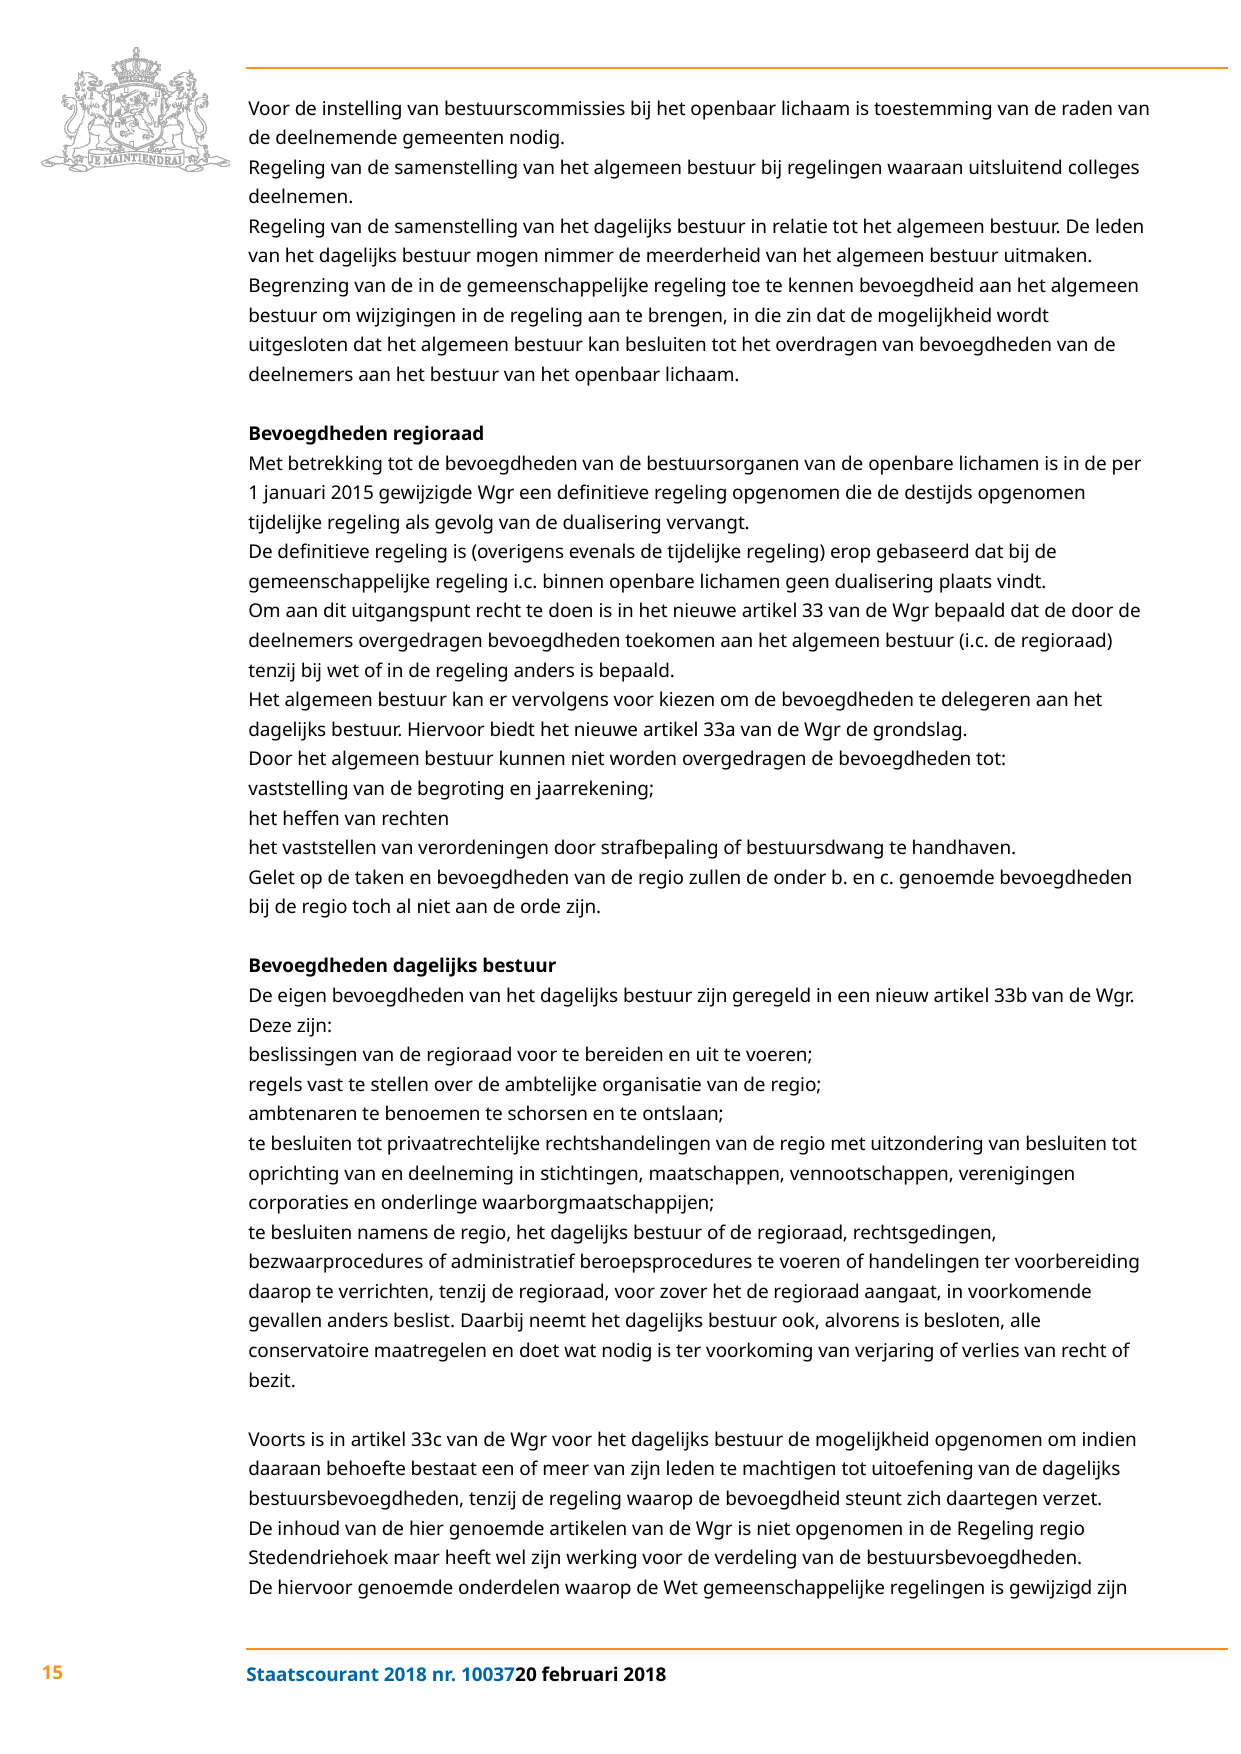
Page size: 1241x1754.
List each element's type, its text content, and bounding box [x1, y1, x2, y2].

text Bevoegdheden regioraad [248, 420, 1152, 446]
text Voor de instelling van bestuurscommissies bij het openbaar lichaam is toestemming van de raden van de deelnemende gemeenten nodig. [248, 95, 1152, 150]
text beslissingen van de regioraad voor te bereiden en uit te voeren; [248, 1041, 1152, 1067]
text het vaststellen van verordeningen door strafbepaling of bestuursdwang te handhaven. [248, 834, 1152, 860]
text het heffen van rechten [248, 805, 1152, 831]
text Regeling van de samenstelling van het dagelijks bestuur in relatie tot het algemeen bestuur. De leden van het dagelijks bestuur mogen nimmer de meerderheid van het algemeen bestuur uitmaken. [248, 213, 1152, 268]
text Voorts is in artikel 33c van de Wgr voor het dagelijks bestuur de mogelijkheid opgenomen om indien daaraan behoefte bestaat een of meer van zijn leden te machtigen tot uitoefening van de dagelijks bestuursbevoegdheden, tenzij de regeling waarop de bevoegdheid steunt zich daartegen verzet. [248, 1426, 1152, 1511]
text De definitieve regeling is (overigens evenals de tijdelijke regeling) erop gebaseerd dat bij de gemeenschappelijke regeling i.c. binnen openbare lichamen geen dualisering plaats vindt. [248, 538, 1152, 594]
text Bevoegdheden dagelijks bestuur [248, 953, 1152, 978]
picture [41, 47, 231, 172]
text De eigen bevoegdheden van het dagelijks bestuur zijn geregeld in een nieuw artikel 33b van de Wgr. Deze zijn: [248, 982, 1152, 1038]
text ambtenaren te benoemen te schorsen en te ontslaan; [248, 1101, 1152, 1126]
text De inhoud van de hier genoemde artikelen van de Wgr is niet opgenomen in de Regeling regio Stedendriehoek maar heeft wel zijn werking voor de verdeling van de bestuursbevoegdheden. [248, 1515, 1152, 1570]
text De hiervoor genoemde onderdelen waarop de Wet gemeenschappelijke regelingen is gewijzigd zijn [248, 1574, 1152, 1600]
text Het algemeen bestuur kan er vervolgens voor kiezen om de bevoegdheden te delegeren aan het dagelijks bestuur. Hiervoor biedt het nieuwe artikel 33a van de Wgr de grondslag. [248, 686, 1152, 742]
text Begrenzing van de in de gemeenschappelijke regeling toe te kennen bevoegdheid aan het algemeen bestuur om wijzigingen in de regeling aan te brengen, in die zin dat de mogelijkheid wordt uitgesloten dat het algemeen bestuur kan besluiten tot het overdragen van bevoegdheden van de deelnemers aan het bestuur van het openbaar lichaam. [248, 272, 1152, 387]
text Om aan dit uitgangspunt recht te doen is in het nieuwe artikel 33 van de Wgr bepaald dat de door de deelnemers overgedragen bevoegdheden toekomen aan het algemeen bestuur (i.c. de regioraad) tenzij bij wet of in de regeling anders is bepaald. [248, 598, 1152, 683]
text regels vast te stellen over de ambtelijke organisatie van de regio; [248, 1071, 1152, 1097]
text Regeling van de samenstelling van het algemeen bestuur bij regelingen waaraan uitsluitend colleges deelnemen. [248, 154, 1152, 209]
text te besluiten namens de regio, het dagelijks bestuur of de regioraad, rechtsgedingen, bezwaarprocedures of administratief beroepsprocedures te voeren of handelingen ter voorbereiding daarop te verrichten, tenzij de regioraad, voor zover het de regioraad aangaat, in voorkomende gevallen anders beslist. Daarbij neemt het dagelijks bestuur ook, alvorens is besloten, alle conservatoire maatregelen en doet wat nodig is ter voorkoming van verjaring of verlies van recht of bezit. [248, 1219, 1152, 1393]
text Met betrekking tot de bevoegdheden van de bestuursorganen van de openbare lichamen is in de per 1 januari 2015 gewijzigde Wgr een definitieve regeling opgenomen die de destijds opgenomen tijdelijke regeling als gevolg van de dualisering vervangt. [248, 450, 1152, 535]
text te besluiten tot privaatrechtelijke rechtshandelingen van de regio met uitzondering van besluiten tot oprichting van en deelneming in stichtingen, maatschappen, vennootschappen, verenigingen corporaties en onderlinge waarborgmaatschappijen; [248, 1130, 1152, 1215]
text vaststelling van de begroting en jaarrekening; [248, 775, 1152, 801]
text Door het algemeen bestuur kunnen niet worden overgedragen de bevoegdheden tot: [248, 746, 1152, 771]
text Gelet op de taken en bevoegdheden van de regio zullen de onder b. en c. genoemde bevoegdheden bij de regio toch al niet aan de orde zijn. [248, 864, 1152, 919]
